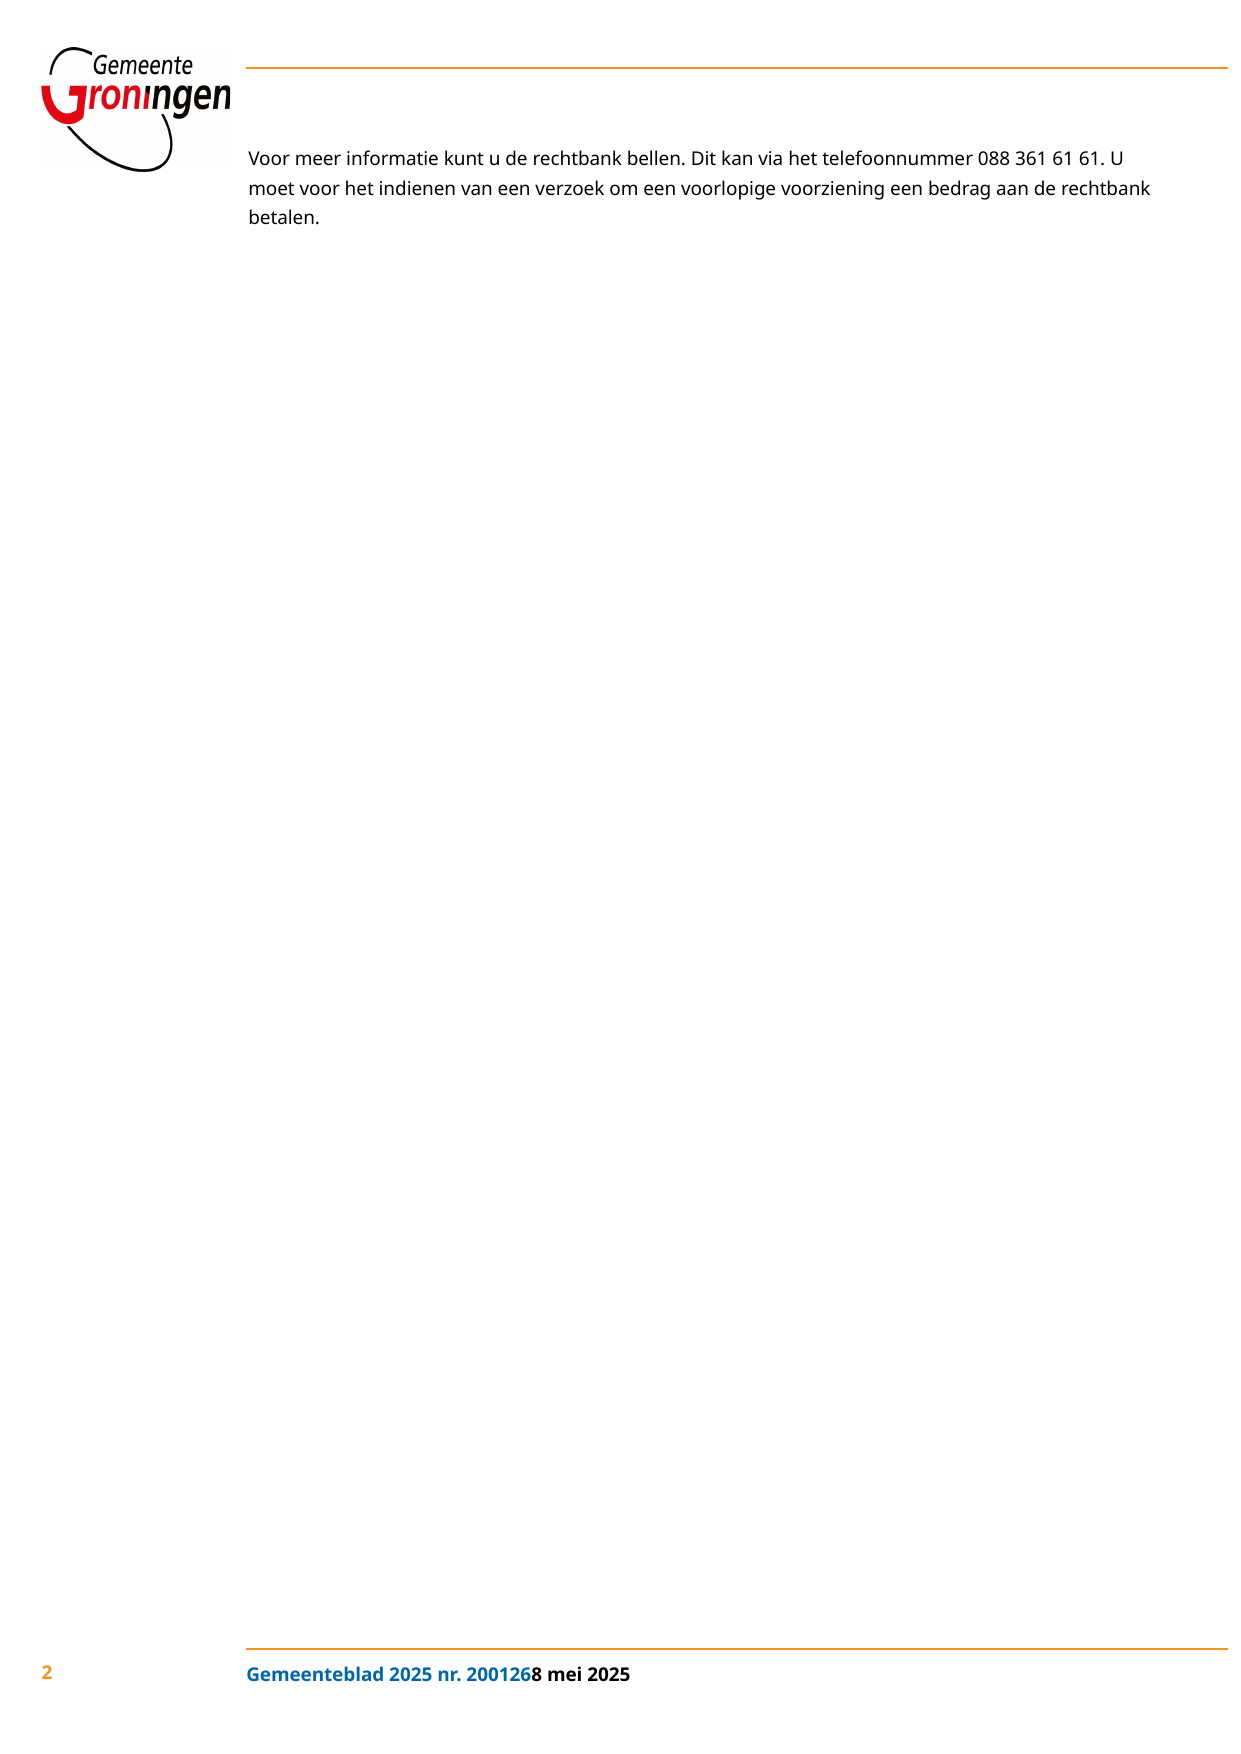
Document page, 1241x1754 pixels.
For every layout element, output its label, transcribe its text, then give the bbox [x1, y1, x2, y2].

picture [41, 47, 231, 172]
text Voor meer informatie kunt u de rechtbank bellen. Dit kan via het telefoonnummer 088 361 61 61. U moet voor het indienen van een verzoek om een voorlopige voorziening een bedrag aan de rechtbank betalen. [248, 145, 1152, 230]
